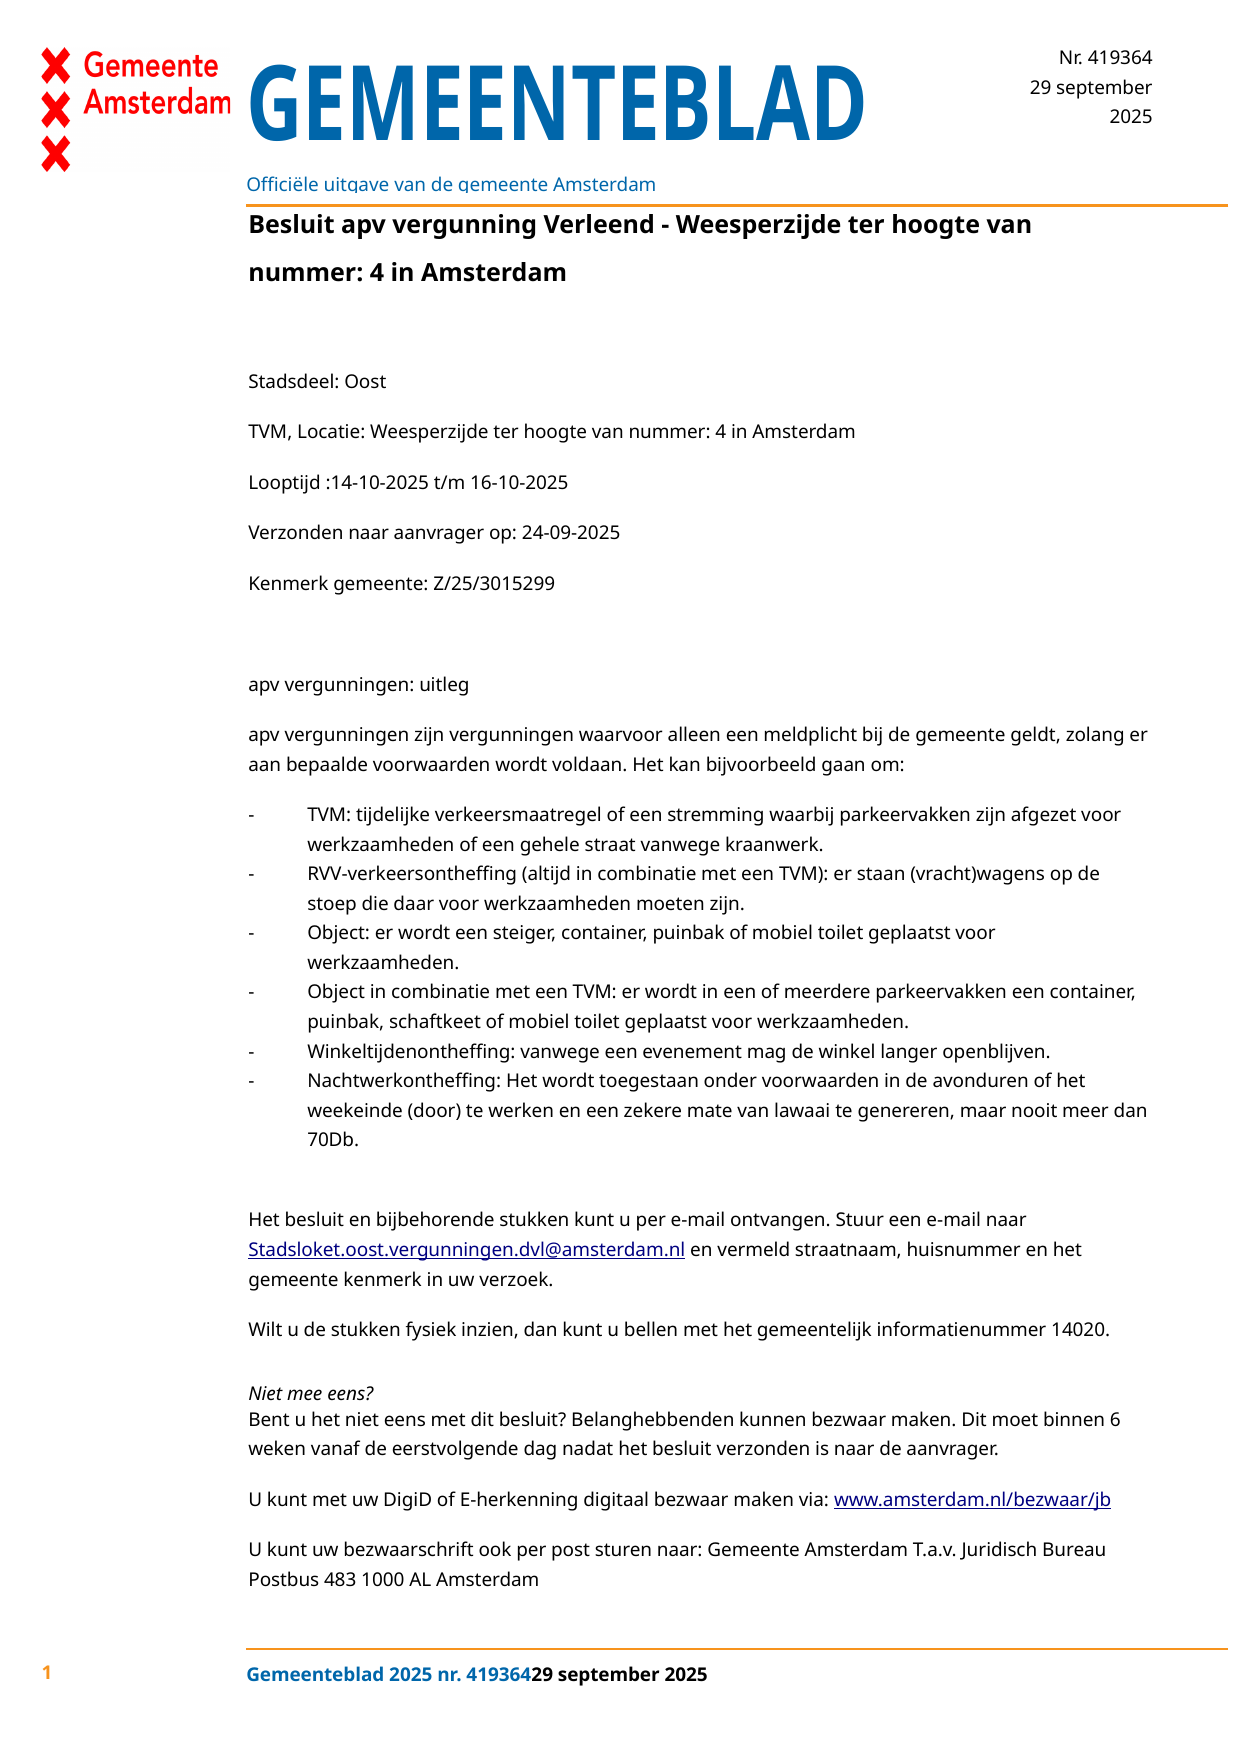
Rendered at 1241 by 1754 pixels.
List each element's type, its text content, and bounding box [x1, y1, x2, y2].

text Besluit apv vergunning Verleend - Weesperzijde ter hoogte van nummer: 4 in Amsterdam [248, 207, 1152, 288]
text apv vergunningen zijn vergunningen waarvoor alleen een meldplicht bij de gemeente geldt, zolang er aan bepaalde voorwaarden wordt voldaan. Het kan bijvoorbeeld gaan om: [248, 721, 1152, 777]
list Nachtwerkontheffing: Het wordt toegestaan onder voorwaarden in de avonduren of het weekeinde (door) te werken en een zekere mate van lawaai te genereren, maar nooit meer dan 70Db. [248, 1067, 1152, 1152]
text Wilt u de stukken fysiek inzien, dan kunt u bellen met het gemeentelijk informatienummer 14020. [248, 1316, 1152, 1342]
text U kunt met uw DigiD of E-herkenning digitaal bezwaar maken via: www.amsterdam.nl/bezwaar/jb [248, 1486, 1152, 1512]
text apv vergunningen: uitleg [248, 671, 1152, 697]
list Object in combinatie met een TVM: er wordt in een of meerdere parkeervakken een container, puinbak, schaftkeet of mobiel toilet geplaatst voor werkzaamheden. [248, 979, 1152, 1034]
list Object: er wordt een steiger, container, puinbak of mobiel toilet geplaatst voor werkzaamheden. [248, 919, 1152, 975]
text Verzonden naar aanvrager op: 24-09-2025 [248, 519, 1152, 545]
text Het besluit en bijbehorende stukken kunt u per e-mail ontvangen. Stuur een e-mail naar Stadsloket.oost.vergunningen.dvl@amsterdam.nl en vermeld straatnaam, huisnummer en het gemeente kenmerk in uw verzoek. [248, 1207, 1152, 1292]
text Bent u het niet eens met dit besluit? Belanghebbenden kunnen bezwaar maken. Dit moet binnen 6 weken vanaf de eerstvolgende dag nadat het besluit verzonden is naar de aanvrager. [248, 1406, 1152, 1461]
list TVM: tijdelijke verkeersmaatregel of een stremming waarbij parkeervakken zijn afgezet voor werkzaamheden of een gehele straat vanwege kraanwerk. [248, 801, 1152, 857]
text U kunt uw bezwaarschrift ook per post sturen naar: Gemeente Amsterdam T.a.v. Juridisch Bureau Postbus 483 1000 AL Amsterdam [248, 1536, 1152, 1592]
list Winkeltijdenontheffing: vanwege een evenement mag de winkel langer openblijven. [248, 1038, 1152, 1064]
text Niet mee eens? [248, 1380, 1152, 1406]
text Kenmerk gemeente: Z/25/3015299 [248, 570, 1152, 596]
picture [41, 47, 231, 172]
text Stadsdeel: Oost [248, 368, 1152, 394]
list RVV-verkeersontheffing (altijd in combinatie met een TVM): er staan (vracht)wagens op de stoep die daar voor werkzaamheden moeten zijn. [248, 860, 1152, 916]
text TVM, Locatie: Weesperzijde ter hoogte van nummer: 4 in Amsterdam [248, 419, 1152, 444]
text Looptijd :14-10-2025 t/m 16-10-2025 [248, 469, 1152, 495]
